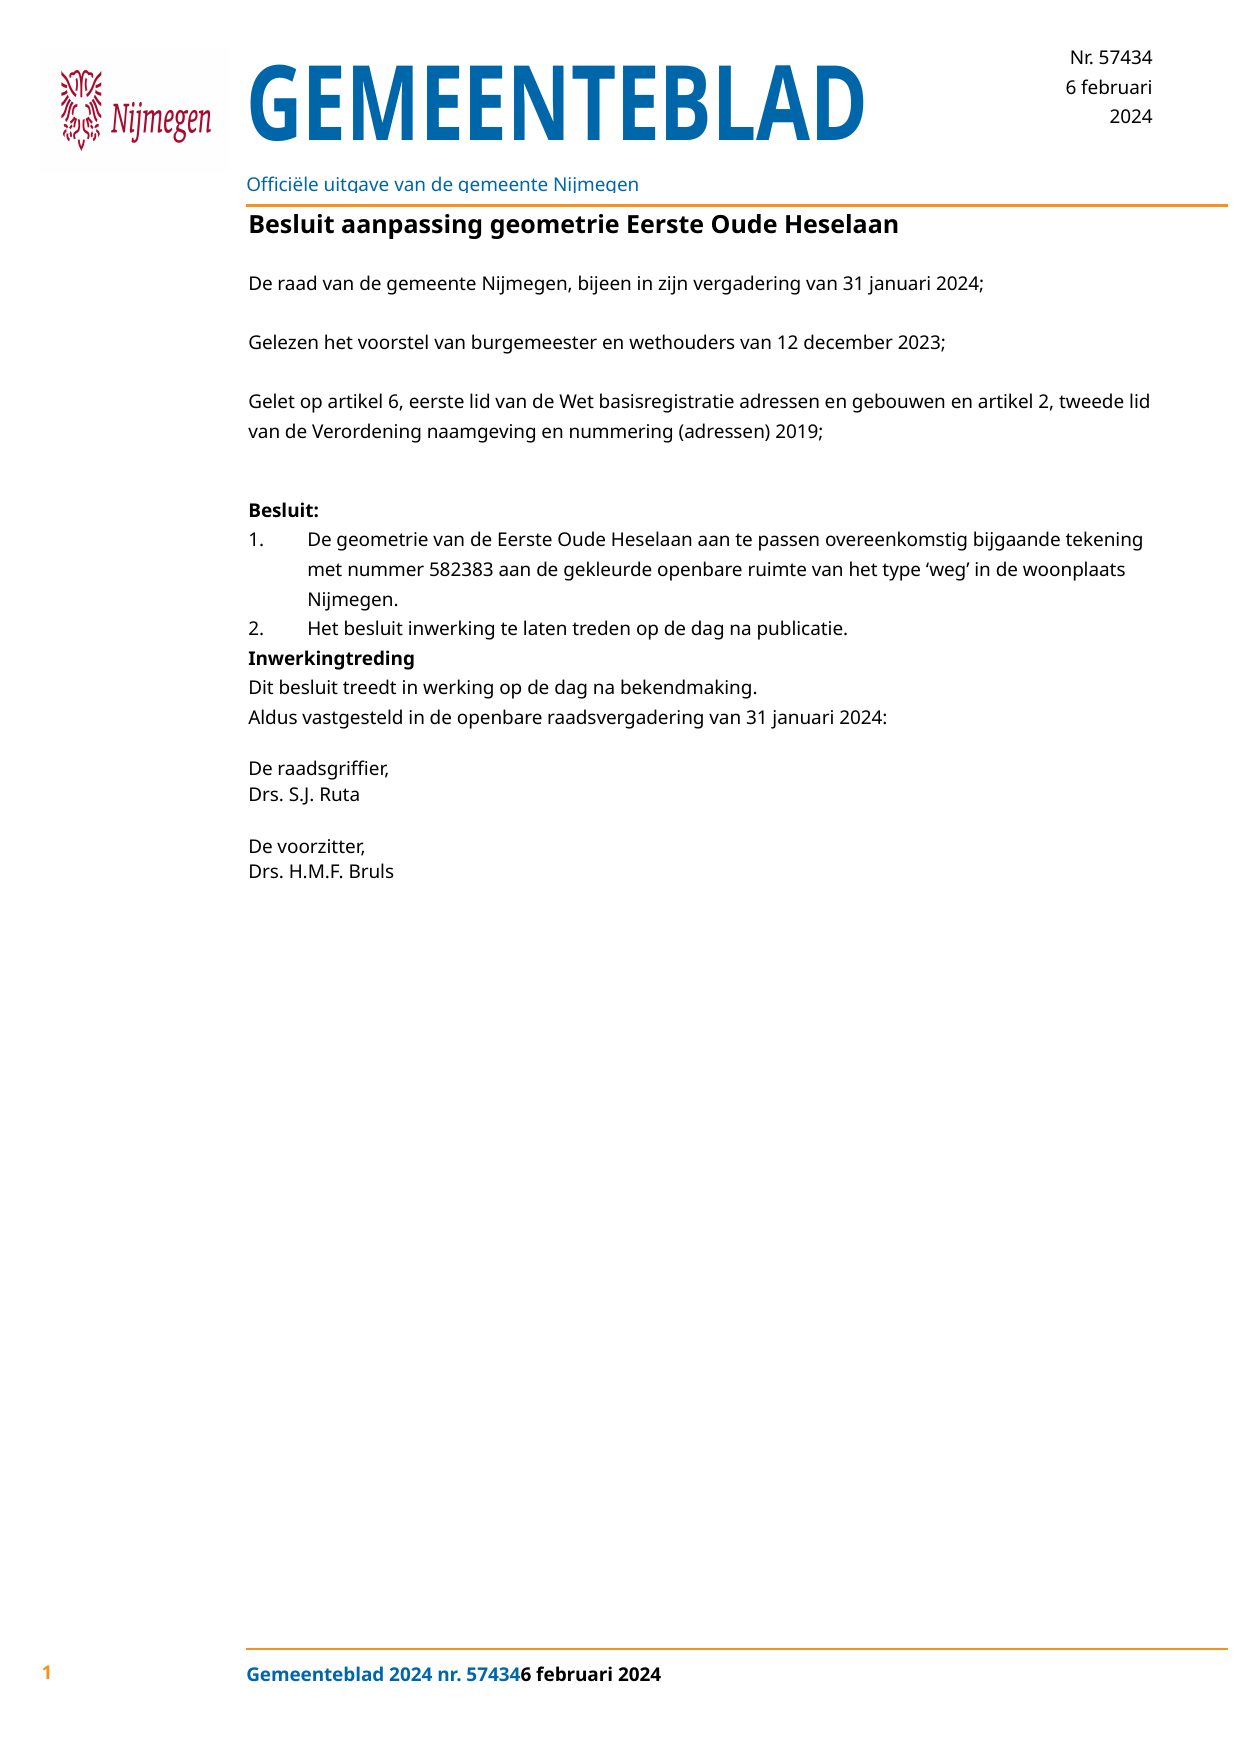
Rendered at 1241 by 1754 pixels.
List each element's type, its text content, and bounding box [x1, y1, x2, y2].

text Dit besluit treedt in werking op de dag na bekendmaking. [248, 674, 1152, 700]
text Inwerkingtreding [248, 645, 1152, 671]
text Gelezen het voorstel van burgemeester en wethouders van 12 december 2023; [248, 329, 1152, 355]
text De voorzitter, [248, 833, 1152, 858]
text De raad van de gemeente Nijmegen, bijeen in zijn vergadering van 31 januari 2024; [248, 270, 1152, 296]
text Aldus vastgesteld in de openbare raadsvergadering van 31 januari 2024: [248, 704, 1152, 730]
text Besluit aanpassing geometrie Eerste Oude Heselaan [248, 207, 1152, 241]
list Het besluit inwerking te laten treden op de dag na publicatie. [248, 615, 1152, 641]
text Gelet op artikel 6, eerste lid van de Wet basisregistratie adressen en gebouwen en artikel 2, tweede lid van de Verordening naamgeving en nummering (adressen) 2019; [248, 389, 1152, 444]
text Besluit: [248, 497, 1152, 523]
text Drs. S.J. Ruta [248, 781, 1152, 807]
picture [41, 47, 231, 172]
list De geometrie van de Eerste Oude Heselaan aan te passen overeenkomstig bijgaande tekening met nummer 582383 aan de gekleurde openbare ruimte van het type ‘weg’ in de woonplaats Nijmegen. [248, 527, 1152, 612]
text De raadsgriffier, [248, 756, 1152, 781]
text Drs. H.M.F. Bruls [248, 858, 1152, 884]
